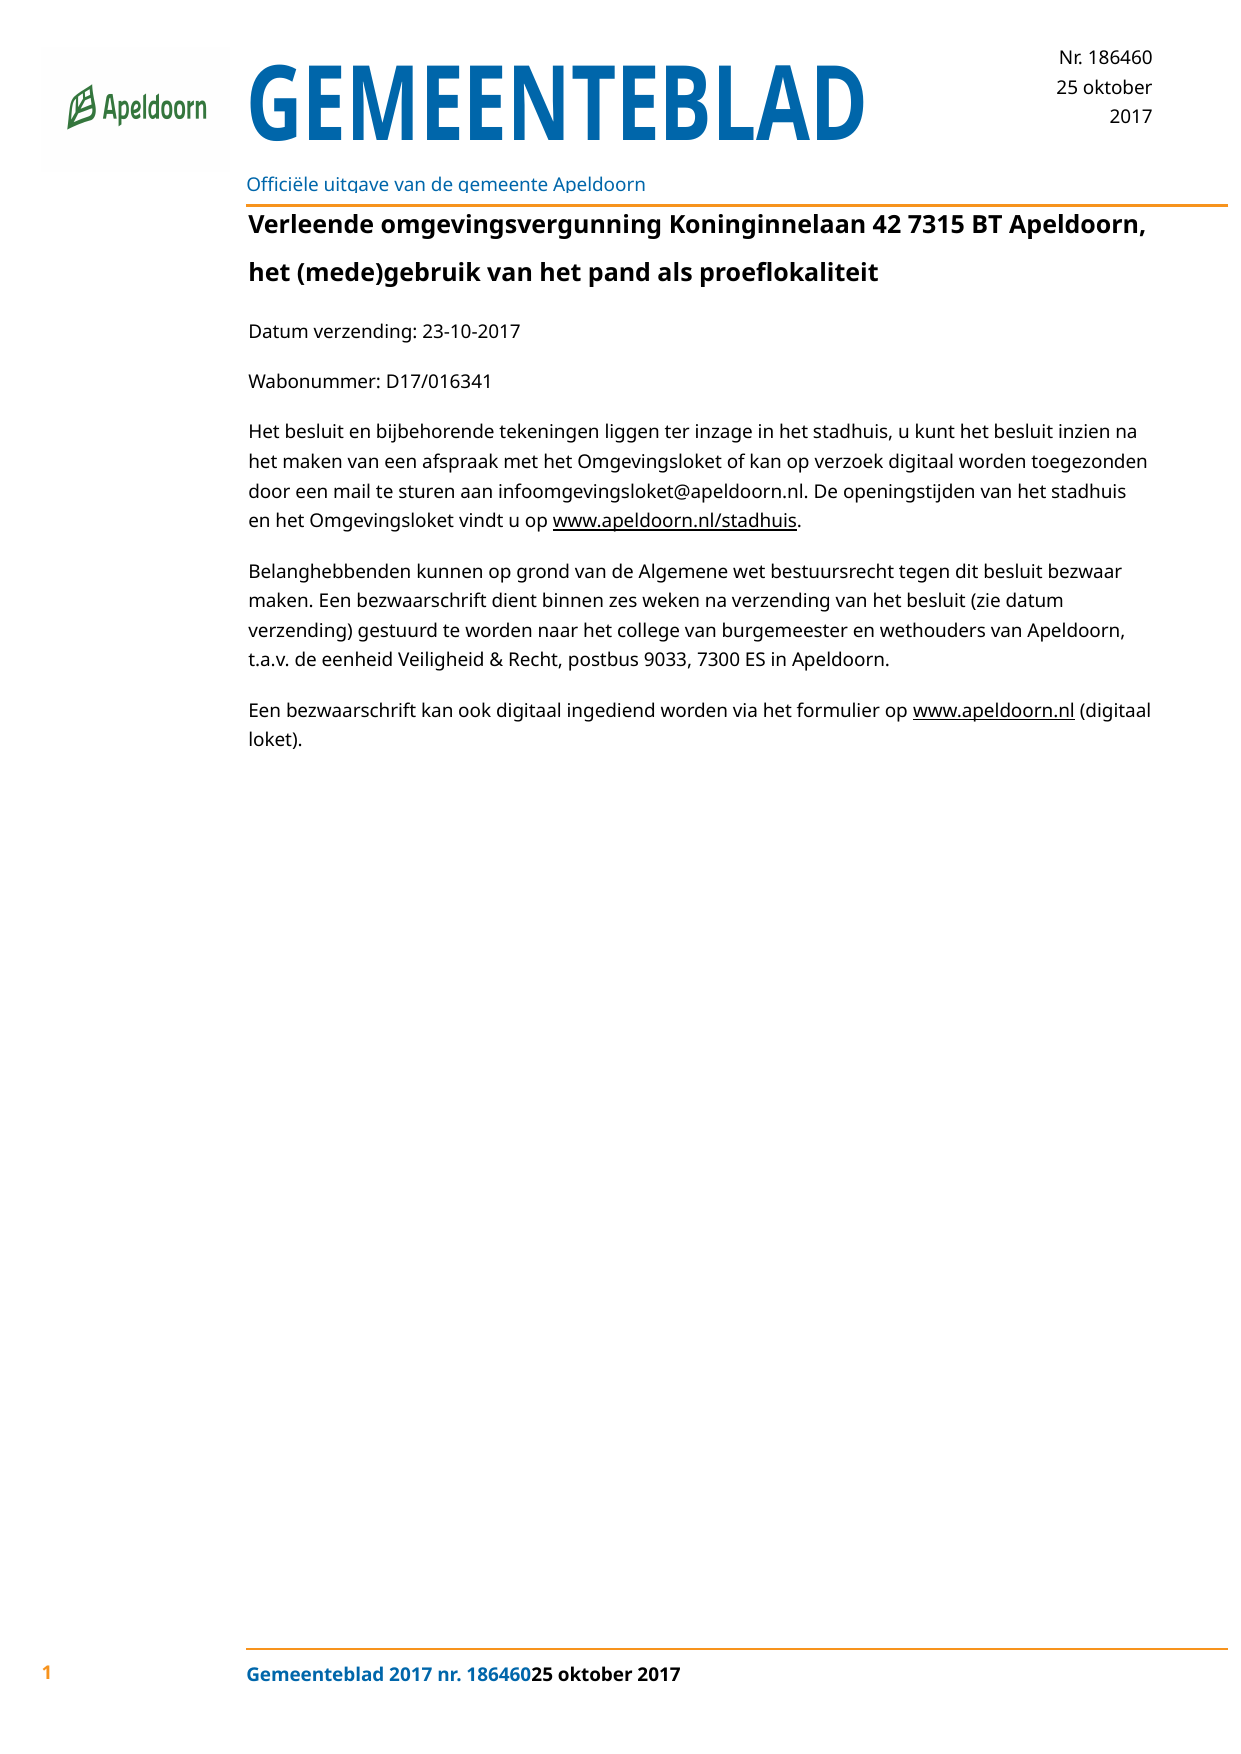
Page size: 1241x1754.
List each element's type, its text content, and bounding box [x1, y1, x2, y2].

picture [41, 47, 231, 172]
text Het besluit en bijbehorende tekeningen liggen ter inzage in het stadhuis, u kunt het besluit inzien na het maken van een afspraak met het Omgevingsloket of kan op verzoek digitaal worden toegezonden door een mail te sturen aan infoomgevingsloket@apeldoorn.nl. De openingstijden van het stadhuis en het Omgevingsloket vindt u op www.apeldoorn.nl/stadhuis. [248, 419, 1152, 533]
text Verleende omgevingsvergunning Koninginnelaan 42 7315 BT Apeldoorn, het (mede)gebruik van het pand als proeflokaliteit [248, 207, 1152, 288]
text Een bezwaarschrift kan ook digitaal ingediend worden via het formulier op www.apeldoorn.nl (digitaal loket). [248, 697, 1152, 752]
text Belanghebbenden kunnen op grond van de Algemene wet bestuursrecht tegen dit besluit bezwaar maken. Een bezwaarschrift dient binnen zes weken na verzending van het besluit (zie datum verzending) gestuurd te worden naar het college van burgemeester en wethouders van Apeldoorn, t.a.v. de eenheid Veiligheid & Recht, postbus 9033, 7300 ES in Apeldoorn. [248, 558, 1152, 672]
text Datum verzending: 23-10-2017 [248, 318, 1152, 344]
text Wabonummer: D17/016341 [248, 368, 1152, 394]
